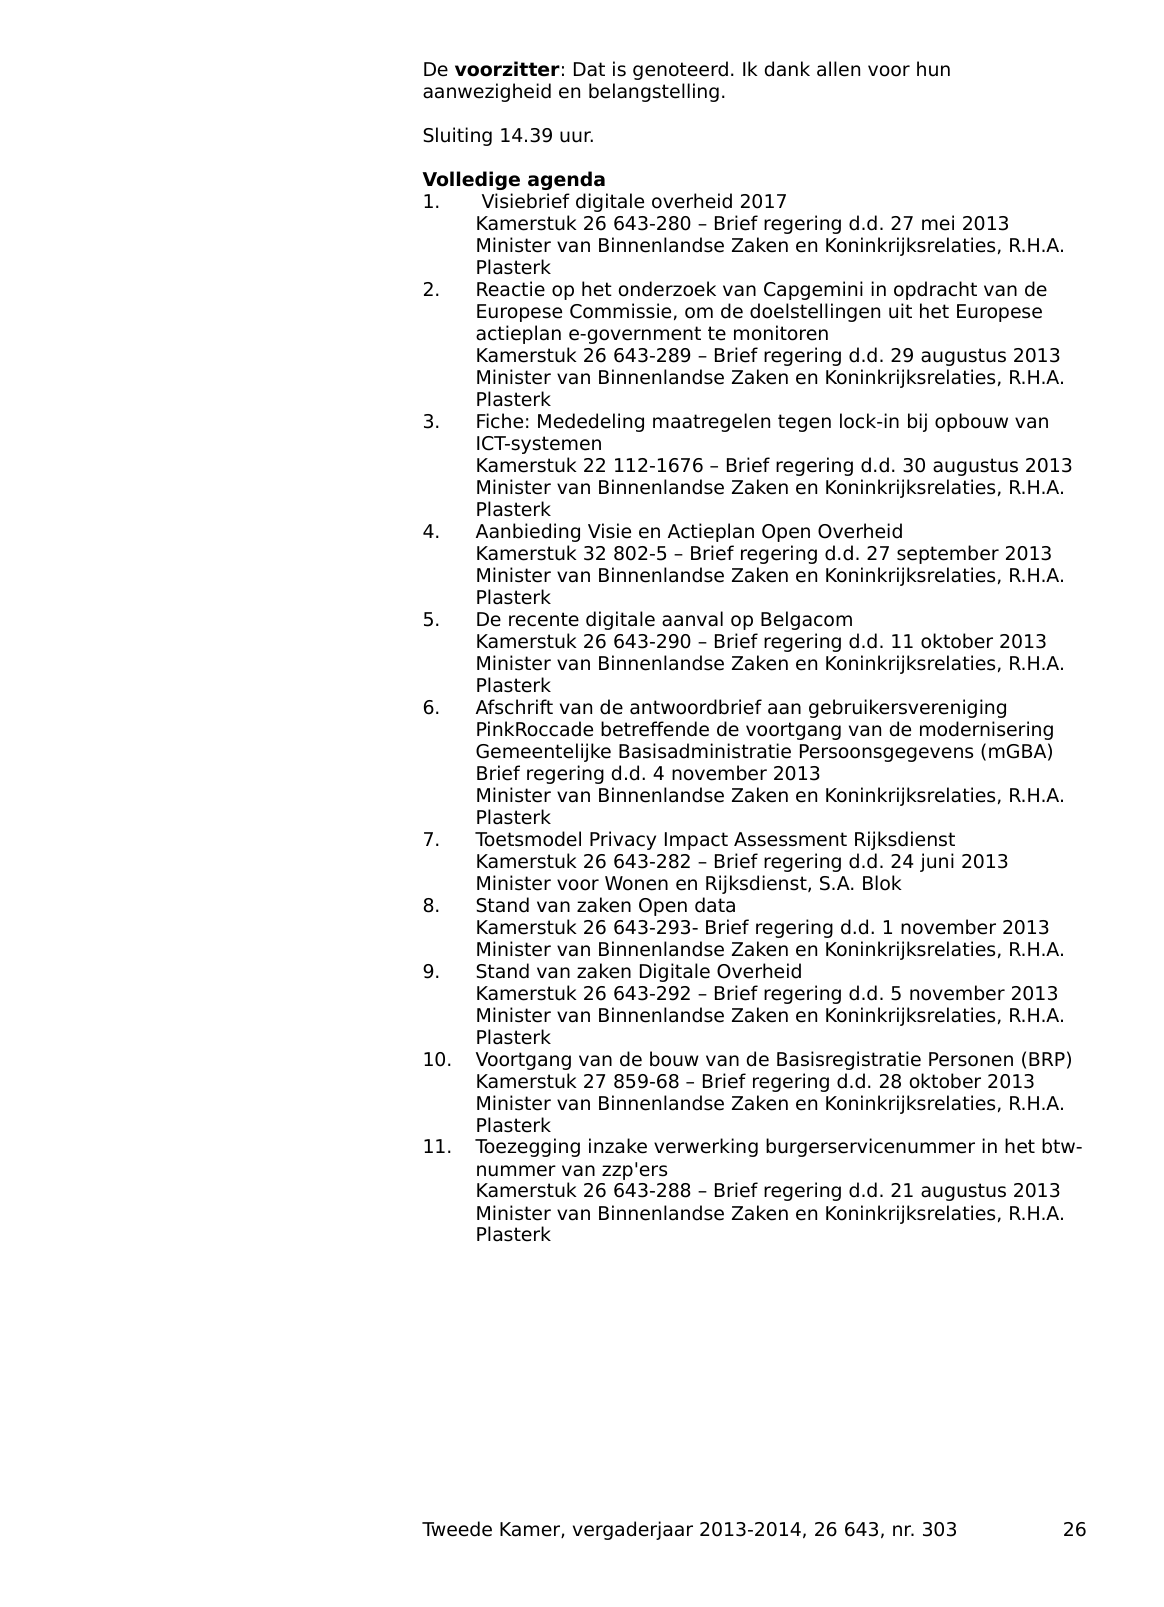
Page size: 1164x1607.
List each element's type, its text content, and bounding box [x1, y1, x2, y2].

text Minister van Binnenlandse Zaken en Koninkrijksrelaties, R.H.A. Plasterk [475, 565, 1087, 609]
text Kamerstuk 26 643-282 – Brief regering d.d. 24 juni 2013 [475, 851, 1087, 873]
text 7. Toetsmodel Privacy Impact Assessment Rijksdienst [422, 829, 1087, 851]
text Minister van Binnenlandse Zaken en Koninkrijksrelaties, R.H.A. [475, 939, 1087, 961]
text Minister van Binnenlandse Zaken en Koninkrijksrelaties, R.H.A. Plasterk [475, 785, 1087, 829]
text Minister van Binnenlandse Zaken en Koninkrijksrelaties, R.H.A. Plasterk [475, 235, 1087, 279]
text Kamerstuk 26 643-293- Brief regering d.d. 1 november 2013 [475, 917, 1087, 939]
text Minister van Binnenlandse Zaken en Koninkrijksrelaties, R.H.A. Plasterk [475, 653, 1087, 697]
text 2. Reactie op het onderzoek van Capgemini in opdracht van de Europese Commissie, om de doelstellingen uit het Europese actieplan e-government te monitoren [422, 279, 1087, 345]
text Kamerstuk 26 643-292 – Brief regering d.d. 5 november 2013 [475, 983, 1087, 1004]
text Kamerstuk 26 643-290 – Brief regering d.d. 11 oktober 2013 [475, 631, 1087, 653]
text Sluiting 14.39 uur. [422, 125, 1087, 147]
text Kamerstuk 26 643-289 – Brief regering d.d. 29 augustus 2013 [475, 345, 1087, 367]
text Kamerstuk 22 112-1676 – Brief regering d.d. 30 augustus 2013 [475, 455, 1087, 477]
text Kamerstuk 32 802-5 – Brief regering d.d. 27 september 2013 [475, 543, 1087, 565]
text 8. Stand van zaken Open data [422, 895, 1087, 917]
text Minister van Binnenlandse Zaken en Koninkrijksrelaties, R.H.A. Plasterk [475, 1202, 1087, 1246]
text Kamerstuk 27 859-68 – Brief regering d.d. 28 oktober 2013 [475, 1071, 1087, 1092]
text 1. Visiebrief digitale overheid 2017 [422, 191, 1087, 213]
text Minister van Binnenlandse Zaken en Koninkrijksrelaties, R.H.A. Plasterk [475, 477, 1087, 521]
text De voorzitter: Dat is genoteerd. Ik dank allen voor hun aanwezigheid en belangstelling. [422, 59, 1087, 103]
text 9. Stand van zaken Digitale Overheid [422, 961, 1087, 983]
text 11. Toezegging inzake verwerking burgerservicenummer in het btw-nummer van zzp'ers [422, 1136, 1087, 1180]
text Brief regering d.d. 4 november 2013 [475, 763, 1087, 785]
text 10. Voortgang van de bouw van de Basisregistratie Personen (BRP) [422, 1048, 1087, 1071]
text Minister van Binnenlandse Zaken en Koninkrijksrelaties, R.H.A. Plasterk [475, 1092, 1087, 1136]
subtitle Volledige agenda [422, 169, 1087, 191]
text 6. Afschrift van de antwoordbrief aan gebruikersvereniging PinkRoccade betreffende de voortgang van de modernisering Gemeentelijke Basisadministratie Persoonsgegevens (mGBA) [422, 697, 1087, 763]
text Minister van Binnenlandse Zaken en Koninkrijksrelaties, R.H.A. Plasterk [475, 367, 1087, 411]
text Kamerstuk 26 643-288 – Brief regering d.d. 21 augustus 2013 [475, 1180, 1087, 1202]
text Kamerstuk 26 643-280 – Brief regering d.d. 27 mei 2013 [475, 213, 1087, 235]
text 5. De recente digitale aanval op Belgacom [422, 609, 1087, 631]
text 3. Fiche: Mededeling maatregelen tegen lock-in bij opbouw van ICT-systemen [422, 411, 1087, 455]
text 4. Aanbieding Visie en Actieplan Open Overheid [422, 521, 1087, 543]
text Minister voor Wonen en Rijksdienst, S.A. Blok [475, 873, 1087, 895]
text Minister van Binnenlandse Zaken en Koninkrijksrelaties, R.H.A. Plasterk [475, 1004, 1087, 1048]
